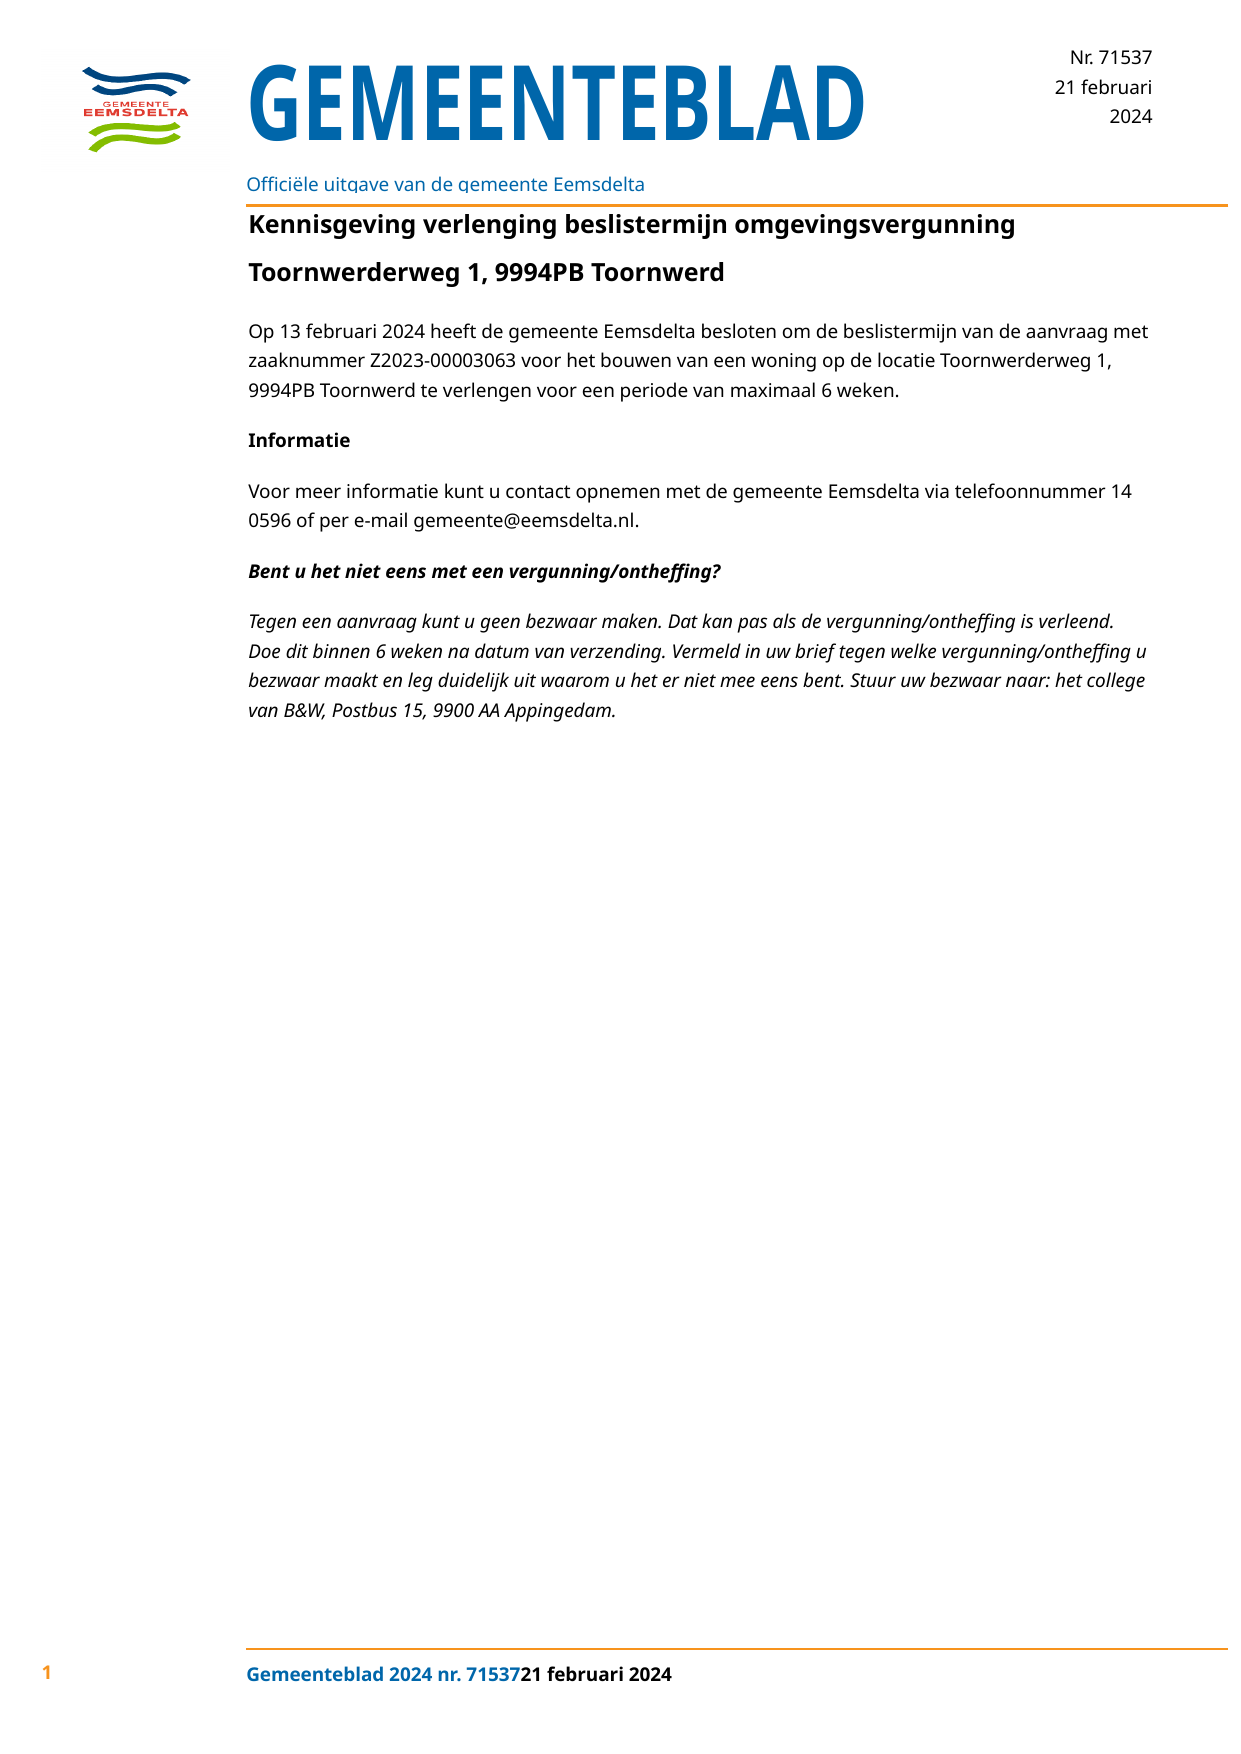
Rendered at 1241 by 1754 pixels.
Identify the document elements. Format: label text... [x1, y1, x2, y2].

text Op 13 februari 2024 heeft de gemeente Eemsdelta besloten om de beslistermijn van de aanvraag met zaaknummer Z2023-00003063 voor het bouwen van een woning op de locatie Toornwerderweg 1, 9994PB Toornwerd te verlengen voor een periode van maximaal 6 weken. [248, 318, 1152, 403]
text Tegen een aanvraag kunt u geen bezwaar maken. Dat kan pas als de vergunning/ontheffing is verleend. Doe dit binnen 6 weken na datum van verzending. Vermeld in uw brief tegen welke vergunning/ontheffing u bezwaar maakt en leg duidelijk uit waarom u het er niet mee eens bent. Stuur uw bezwaar naar: het college van B&W, Postbus 15, 9900 AA Appingedam. [248, 608, 1152, 723]
text Informatie [248, 427, 1152, 453]
picture [41, 47, 231, 172]
text Kennisgeving verlenging beslistermijn omgevingsvergunning Toornwerderweg 1, 9994PB Toornwerd [248, 207, 1152, 288]
text Voor meer informatie kunt u contact opnemen met de gemeente Eemsdelta via telefoonnummer 14 0596 of per e-mail gemeente@eemsdelta.nl. [248, 478, 1152, 533]
text Bent u het niet eens met een vergunning/ontheffing? [248, 558, 1152, 584]
